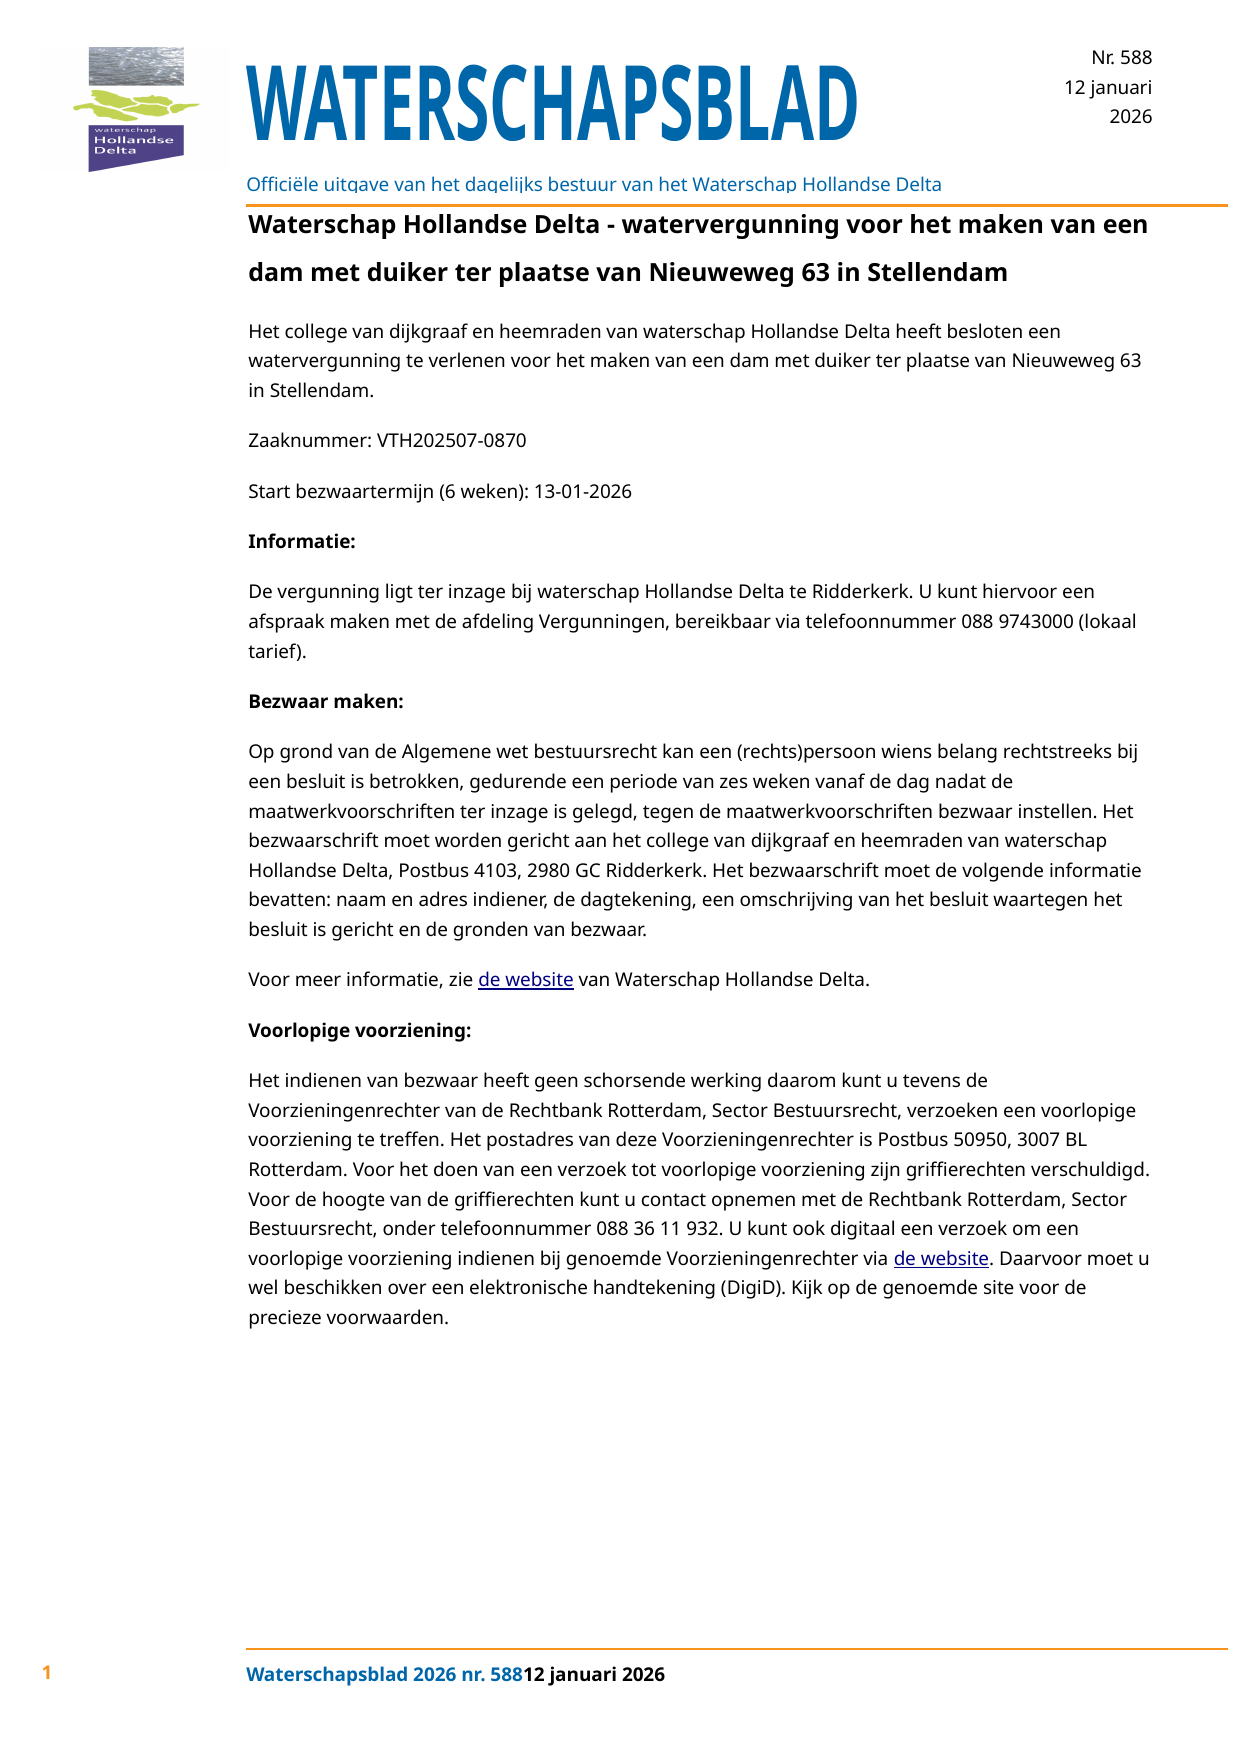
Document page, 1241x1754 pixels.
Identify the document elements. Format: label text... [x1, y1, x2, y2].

text Voorlopige voorziening: [248, 1017, 1152, 1043]
text Het indienen van bezwaar heeft geen schorsende werking daarom kunt u tevens de Voorzieningenrechter van de Rechtbank Rotterdam, Sector Bestuursrecht, verzoeken een voorlopige voorziening te treffen. Het postadres van deze Voorzieningenrechter is Postbus 50950, 3007 BL Rotterdam. Voor het doen van een verzoek tot voorlopige voorziening zijn griffierechten verschuldigd. Voor de hoogte van de griffierechten kunt u contact opnemen met de Rechtbank Rotterdam, Sector Bestuursrecht, onder telefoonnummer 088 36 11 932. U kunt ook digitaal een verzoek om een voorlopige voorziening indienen bij genoemde Voorzieningenrechter via de website. Daarvoor moet u wel beschikken over een elektronische handtekening (DigiD). Kijk op de genoemde site voor de precieze voorwaarden. [248, 1067, 1152, 1330]
text Op grond van de Algemene wet bestuursrecht kan een (rechts)persoon wiens belang rechtstreeks bij een besluit is betrokken, gedurende een periode van zes weken vanaf de dag nadat de maatwerkvoorschriften ter inzage is gelegd, tegen de maatwerkvoorschriften bezwaar instellen. Het bezwaarschrift moet worden gericht aan het college van dijkgraaf en heemraden van waterschap Hollandse Delta, Postbus 4103, 2980 GC Ridderkerk. Het bezwaarschrift moet de volgende informatie bevatten: naam en adres indiener, de dagtekening, een omschrijving van het besluit waartegen het besluit is gericht en de gronden van bezwaar. [248, 739, 1152, 942]
text Informatie: [248, 528, 1152, 554]
text Start bezwaartermijn (6 weken): 13-01-2026 [248, 478, 1152, 504]
text Het college van dijkgraaf en heemraden van waterschap Hollandse Delta heeft besloten een watervergunning te verlenen voor het maken van een dam met duiker ter plaatse van Nieuweweg 63 in Stellendam. [248, 318, 1152, 403]
text Waterschap Hollandse Delta - watervergunning voor het maken van een dam met duiker ter plaatse van Nieuweweg 63 in Stellendam [248, 207, 1152, 288]
text Bezwaar maken: [248, 688, 1152, 714]
text Zaaknummer: VTH202507-0870 [248, 427, 1152, 453]
text De vergunning ligt ter inzage bij waterschap Hollandse Delta te Ridderkerk. U kunt hiervoor een afspraak maken met de afdeling Vergunningen, bereikbaar via telefoonnummer 088 9743000 (lokaal tarief). [248, 579, 1152, 664]
picture [41, 47, 231, 172]
text Voor meer informatie, zie de website van Waterschap Hollandse Delta. [248, 967, 1152, 992]
